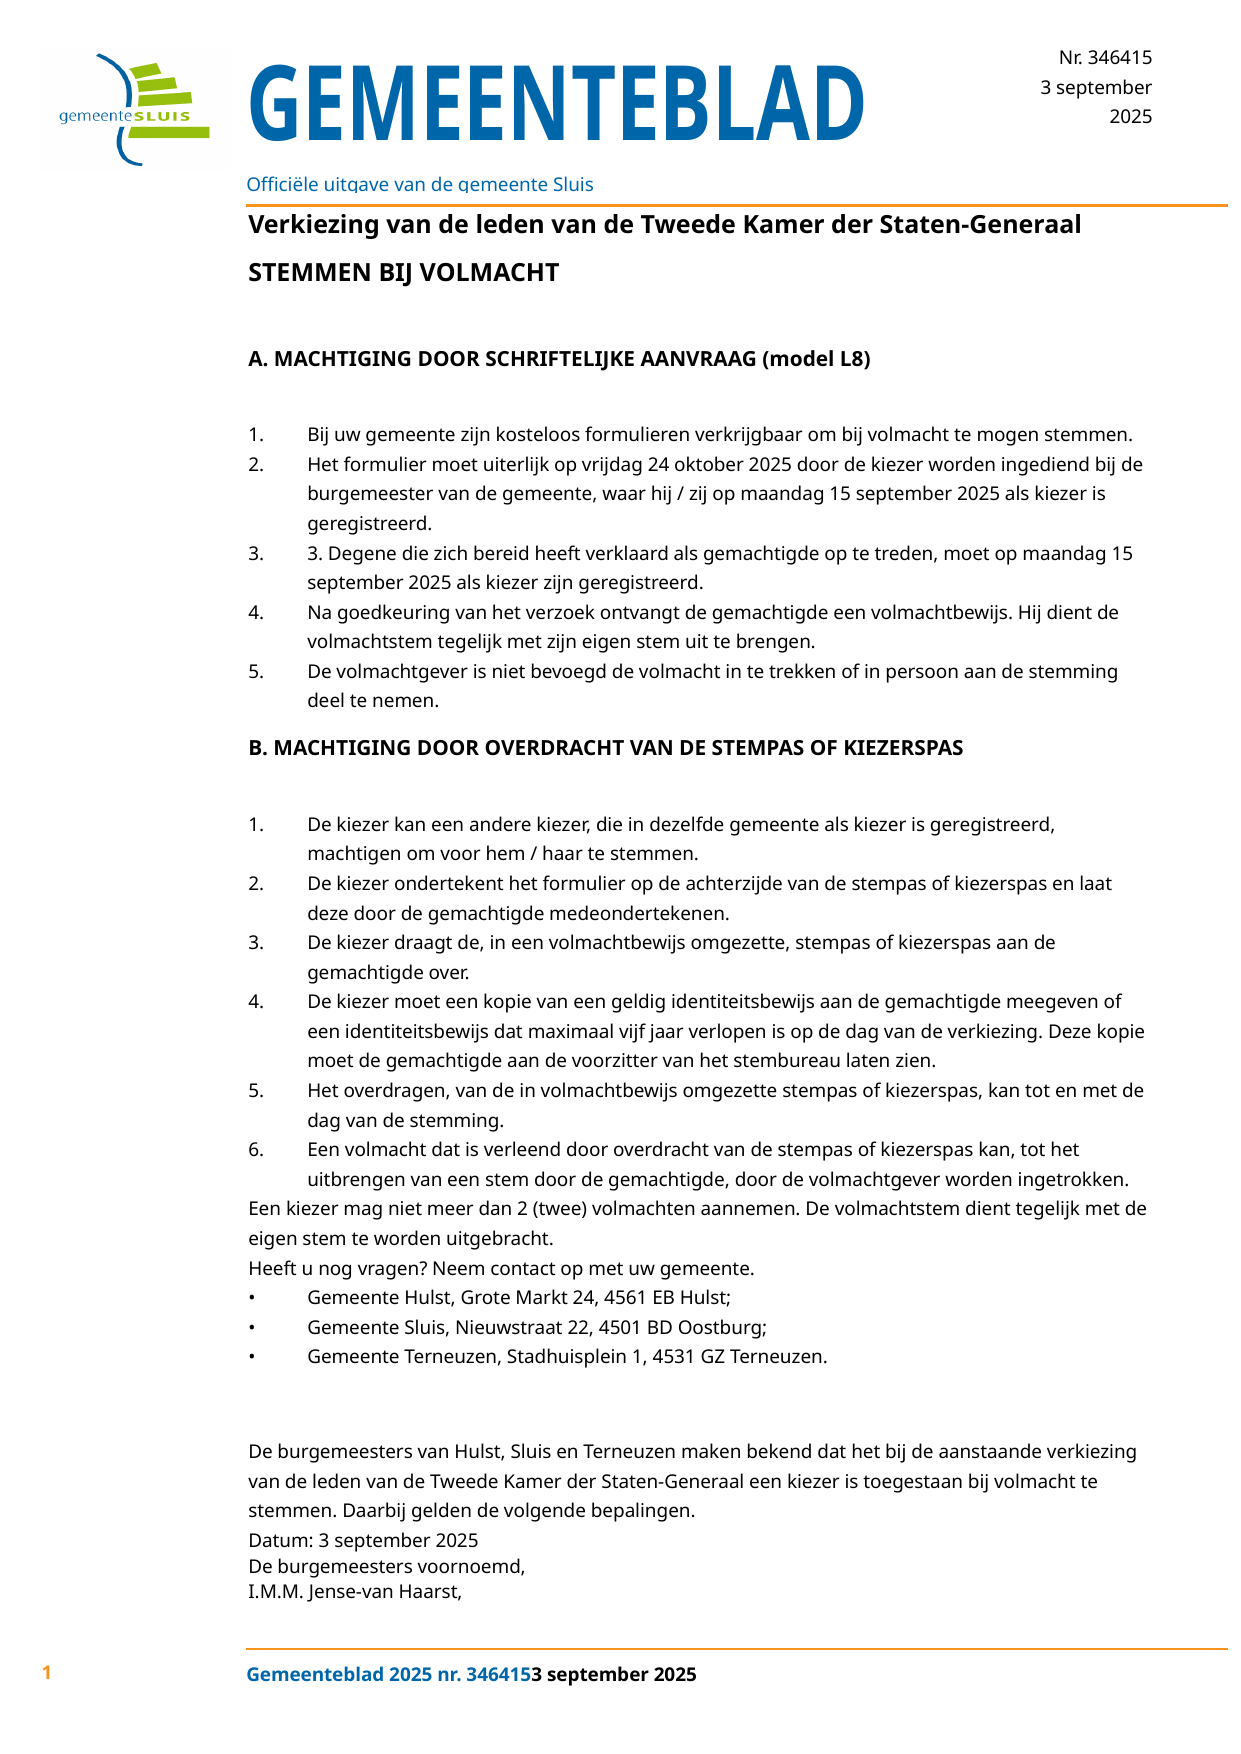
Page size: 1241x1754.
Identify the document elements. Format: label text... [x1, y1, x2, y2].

text A. MACHTIGING DOOR SCHRIFTELIJKE AANVRAAG (model L8) [248, 344, 1152, 372]
text Heeft u nog vragen? Neem contact op met uw gemeente. [248, 1255, 1152, 1280]
text De burgemeesters voornoemd, [248, 1553, 1152, 1578]
list De volmachtgever is niet bevoegd de volmacht in te trekken of in persoon aan de stemming deel te nemen. [248, 658, 1152, 713]
list Het overdragen, van de in volmachtbewijs omgezette stempas of kiezerspas, kan tot en met de dag van de stemming. [248, 1077, 1152, 1132]
list Een volmacht dat is verleend door overdracht van de stempas of kiezerspas kan, tot het uitbrengen van een stem door de gemachtigde, door de volmachtgever worden ingetrokken. [248, 1136, 1152, 1192]
list De kiezer kan een andere kiezer, die in dezelfde gemeente als kiezer is geregistreerd, machtigen om voor hem / haar te stemmen. [248, 811, 1152, 866]
list Na goedkeuring van het verzoek ontvangt de gemachtigde een volmachtbewijs. Hij dient de volmachtstem tegelijk met zijn eigen stem uit te brengen. [248, 599, 1152, 654]
list De kiezer ondertekent het formulier op de achterzijde van de stempas of kiezerspas en laat deze door de gemachtigde medeondertekenen. [248, 870, 1152, 925]
list Gemeente Terneuzen, Stadhuisplein 1, 4531 GZ Terneuzen. [248, 1343, 1152, 1369]
text B. MACHTIGING DOOR OVERDRACHT VAN DE STEMPAS OF KIEZERSPAS [248, 733, 1152, 762]
list Gemeente Hulst, Grote Markt 24, 4561 EB Hulst; [248, 1284, 1152, 1310]
list 3. Degene die zich bereid heeft verklaard als gemachtigde op te treden, moet op maandag 15 september 2025 als kiezer zijn geregistreerd. [248, 540, 1152, 595]
list De kiezer draagt de, in een volmachtbewijs omgezette, stempas of kiezerspas aan de gemachtigde over. [248, 929, 1152, 984]
picture [41, 47, 231, 172]
text I.M.M. Jense-van Haarst, [248, 1578, 1152, 1604]
list Het formulier moet uiterlijk op vrijdag 24 oktober 2025 door de kiezer worden ingediend bij de burgemeester van de gemeente, waar hij / zij op maandag 15 september 2025 als kiezer is geregistreerd. [248, 451, 1152, 536]
list Gemeente Sluis, Nieuwstraat 22, 4501 BD Oostburg; [248, 1314, 1152, 1339]
text Datum: 3 september 2025 [248, 1527, 1152, 1553]
list De kiezer moet een kopie van een geldig identiteitsbewijs aan de gemachtigde meegeven of een identiteitsbewijs dat maximaal vijf jaar verlopen is op de dag van de verkiezing. Deze kopie moet de gemachtigde aan de voorzitter van het stembureau laten zien. [248, 988, 1152, 1073]
text De burgemeesters van Hulst, Sluis en Terneuzen maken bekend dat het bij de aanstaande verkiezing van de leden van de Tweede Kamer der Staten-Generaal een kiezer is toegestaan bij volmacht te stemmen. Daarbij gelden de volgende bepalingen. [248, 1438, 1152, 1523]
text Verkiezing van de leden van de Tweede Kamer der Staten-Generaal STEMMEN BIJ VOLMACHT [248, 207, 1152, 288]
text Een kiezer mag niet meer dan 2 (twee) volmachten aannemen. De volmachtstem dient tegelijk met de eigen stem te worden uitgebracht. [248, 1196, 1152, 1251]
list Bij uw gemeente zijn kosteloos formulieren verkrijgbaar om bij volmacht te mogen stemmen. [248, 421, 1152, 447]
